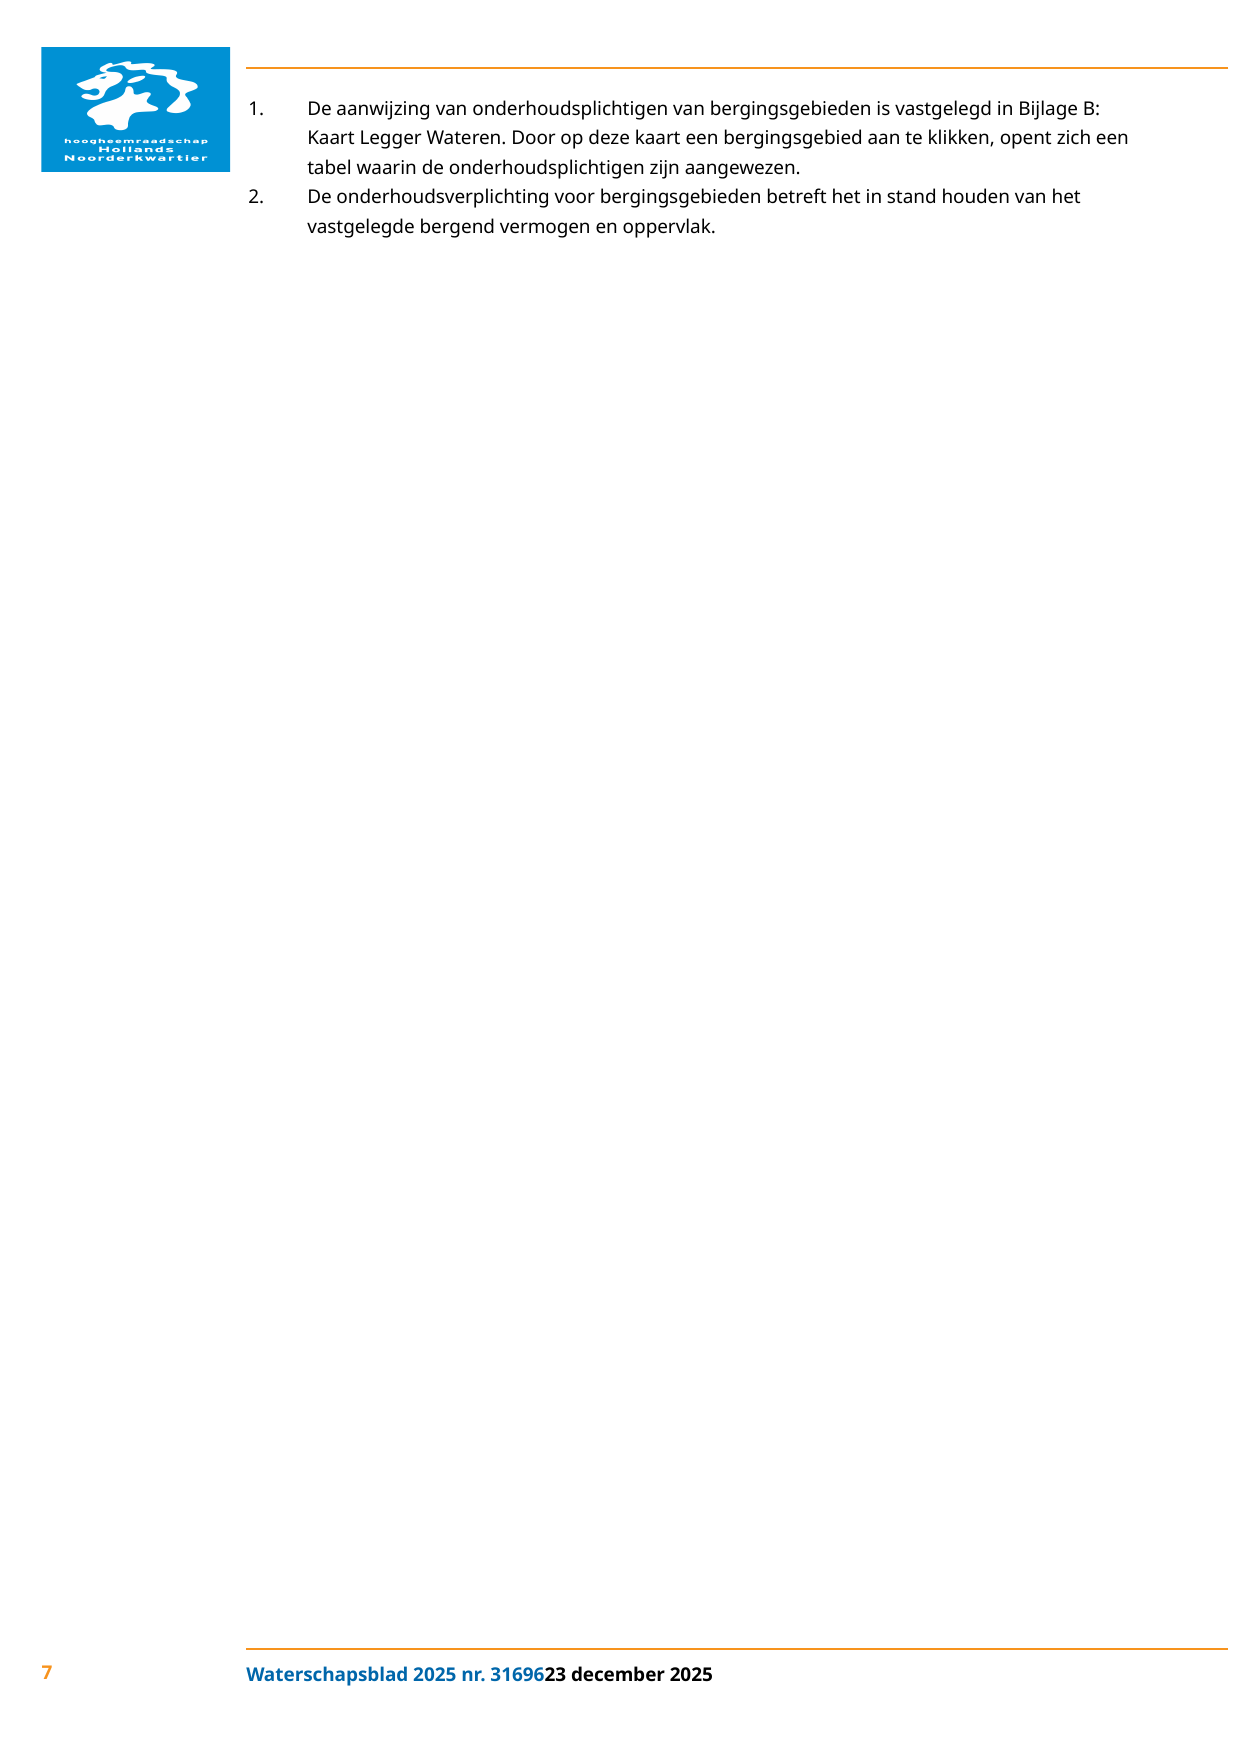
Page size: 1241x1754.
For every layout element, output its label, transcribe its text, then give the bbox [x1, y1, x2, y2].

list De aanwijzing van onderhoudsplichtigen van bergingsgebieden is vastgelegd in Bijlage B: Kaart Legger Wateren. Door op deze kaart een bergingsgebied aan te klikken, opent zich een tabel waarin de onderhoudsplichtigen zijn aangewezen. [248, 95, 1152, 180]
picture [88, 87, 157, 130]
picture [118, 62, 197, 112]
list De onderhoudsverplichting voor bergingsgebieden betreft het in stand houden van het vastgelegde bergend vermogen en oppervlak. [248, 183, 1152, 239]
picture [129, 76, 144, 82]
picture [78, 64, 122, 99]
